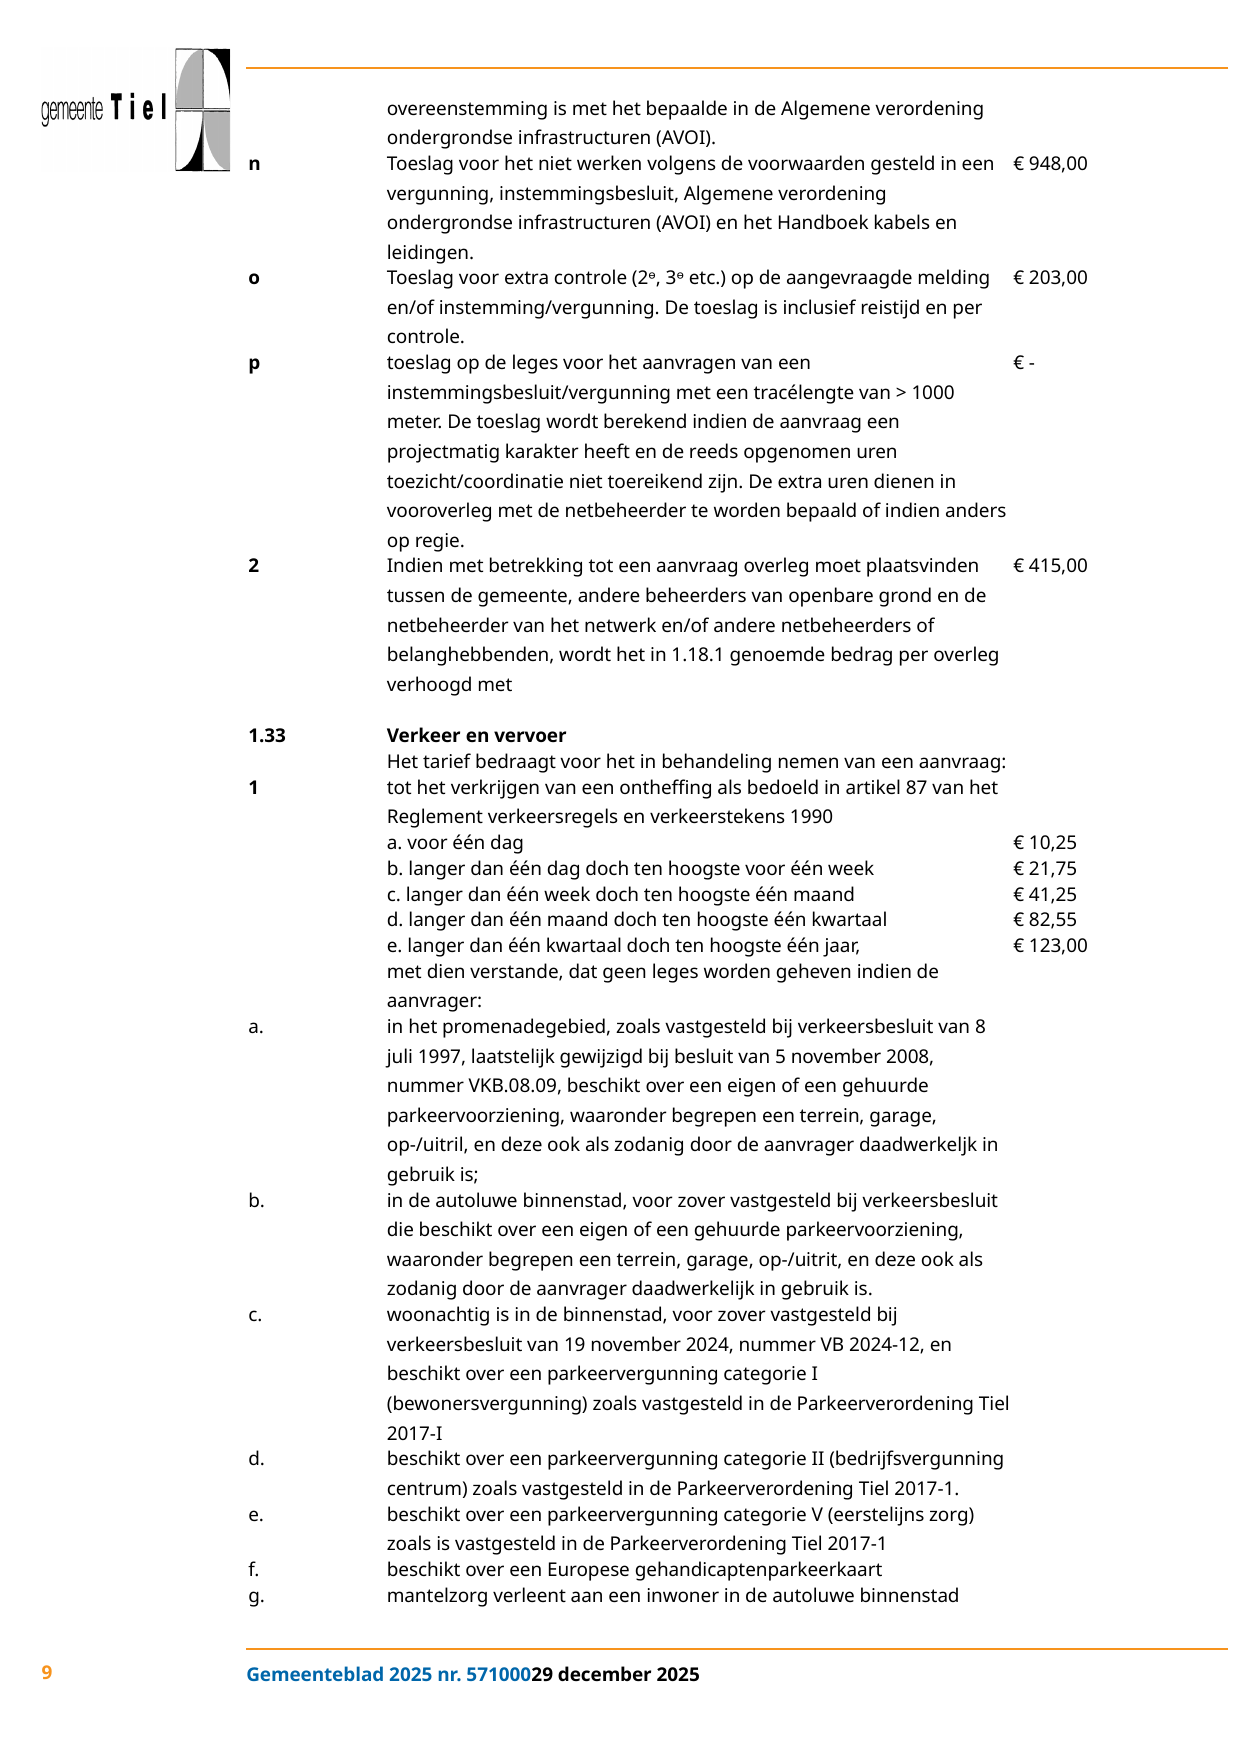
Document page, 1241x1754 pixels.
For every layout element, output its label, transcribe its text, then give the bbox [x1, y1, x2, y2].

table_cell [1013, 774, 1152, 829]
table_cell e. langer dan één kwartaal doch ten hoogste één jaar, [387, 932, 1013, 958]
table_cell [1013, 95, 1152, 150]
table_cell € 123,00 [1013, 932, 1152, 958]
table_cell d. [248, 1445, 387, 1501]
table_cell 1 [248, 774, 387, 829]
table_cell c. [248, 1301, 387, 1445]
table_cell Toeslag voor extra controle (2ᶱ, 3ᶱ etc.) op de aangevraagde melding en/of instemming/vergunning. De toeslag is inclusief reistijd en per controle. [387, 265, 1013, 349]
table_cell 2 [248, 553, 387, 697]
table_cell € 948,00 [1013, 150, 1152, 264]
table_cell b. [248, 1187, 387, 1301]
table_cell [1013, 958, 1152, 1013]
table_cell n [248, 150, 387, 264]
table_cell tot het verkrijgen van een ontheffing als bedoeld in artikel 87 van het Reglement verkeersregels en verkeerstekens 1990 [387, 774, 1013, 829]
table_cell [1013, 1445, 1152, 1501]
table_cell Toeslag voor het niet werken volgens de voorwaarden gesteld in een vergunning, instemmingsbesluit, Algemene verordening ondergrondse infrastructuren (AVOI) en het Handboek kabels en leidingen. [387, 150, 1013, 264]
table_cell beschikt over een Europese gehandicaptenparkeerkaart [387, 1556, 1013, 1582]
table_cell a. voor één dag [387, 829, 1013, 855]
table_cell [1013, 1501, 1152, 1556]
table_cell e. [248, 1501, 387, 1556]
table_cell [1013, 748, 1152, 774]
table_cell € 82,55 [1013, 906, 1152, 932]
table_cell o [248, 265, 387, 349]
table_cell 1.33 [248, 723, 387, 748]
table_cell [1013, 1187, 1152, 1301]
table_cell overeenstemming is met het bepaalde in de Algemene verordening ondergrondse infrastructuren (AVOI). [387, 95, 1013, 150]
table_cell € 203,00 [1013, 265, 1152, 349]
table_cell c. langer dan één week doch ten hoogste één maand [387, 881, 1013, 906]
table_cell [1013, 1582, 1152, 1607]
table_cell [248, 829, 387, 855]
table_cell d. langer dan één maand doch ten hoogste één kwartaal [387, 906, 1013, 932]
table_cell [1013, 723, 1152, 748]
table_cell Het tarief bedraagt voor het in behandeling nemen van een aanvraag: [387, 748, 1013, 774]
table_cell in de autoluwe binnenstad, voor zover vastgesteld bij verkeersbesluit die beschikt over een eigen of een gehuurde parkeervoorziening, waaronder begrepen een terrein, garage, op-/uitrit, en deze ook als zodanig door de aanvrager daadwerkelijk in gebruik is. [387, 1187, 1013, 1301]
table_cell [248, 855, 387, 881]
table_cell [1013, 1301, 1152, 1445]
table_cell [1013, 1556, 1152, 1582]
table_cell [1013, 1013, 1152, 1187]
table_cell [387, 697, 1013, 722]
table_cell p [248, 350, 387, 553]
table_cell Verkeer en vervoer [387, 723, 1013, 748]
table_cell [1013, 697, 1152, 722]
table_cell [248, 95, 387, 150]
table_cell € 21,75 [1013, 855, 1152, 881]
table_cell in het promenadegebied, zoals vastgesteld bij verkeersbesluit van 8 juli 1997, laatstelijk gewijzigd bij besluit van 5 november 2008, nummer VKB.08.09, beschikt over een eigen of een gehuurde parkeervoorziening, waaronder begrepen een terrein, garage, op-/uitril, en deze ook als zodanig door de aanvrager daadwerkeljk in gebruik is; [387, 1013, 1013, 1187]
table_cell € - [1013, 350, 1152, 553]
table_cell a. [248, 1013, 387, 1187]
table_cell toeslag op de leges voor het aanvragen van een instemmingsbesluit/vergunning met een tracélengte van > 1000 meter. De toeslag wordt berekend indien de aanvraag een projectmatig karakter heeft en de reeds opgenomen uren toezicht/coordinatie niet toereikend zijn. De extra uren dienen in vooroverleg met de netbeheerder te worden bepaald of indien anders op regie. [387, 350, 1013, 553]
table_cell [248, 748, 387, 774]
table_cell beschikt over een parkeervergunning categorie V (eerstelijns zorg) zoals is vastgesteld in de Parkeerverordening Tiel 2017-1 [387, 1501, 1013, 1556]
picture [41, 47, 231, 172]
table_cell met dien verstande, dat geen leges worden geheven indien de aanvrager: [387, 958, 1013, 1013]
table_cell mantelzorg verleent aan een inwoner in de autoluwe binnenstad [387, 1582, 1013, 1607]
table_cell € 415,00 [1013, 553, 1152, 697]
table_cell [248, 906, 387, 932]
table_cell woonachtig is in de binnenstad, voor zover vastgesteld bij verkeersbesluit van 19 november 2024, nummer VB 2024-12, en beschikt over een parkeervergunning categorie I (bewonersvergunning) zoals vastgesteld in de Parkeerverordening Tiel 2017-I [387, 1301, 1013, 1445]
table_cell [248, 932, 387, 958]
table_cell € 41,25 [1013, 881, 1152, 906]
table_cell [248, 697, 387, 722]
table_cell g. [248, 1582, 387, 1607]
table_cell b. langer dan één dag doch ten hoogste voor één week [387, 855, 1013, 881]
table_cell € 10,25 [1013, 829, 1152, 855]
table_cell Indien met betrekking tot een aanvraag overleg moet plaatsvinden tussen de gemeente, andere beheerders van openbare grond en de netbeheerder van het netwerk en/of andere netbeheerders of belanghebbenden, wordt het in 1.18.1 genoemde bedrag per overleg verhoogd met [387, 553, 1013, 697]
table_cell [248, 958, 387, 1013]
table_cell f. [248, 1556, 387, 1582]
table_cell [248, 881, 387, 906]
table_cell beschikt over een parkeervergunning categorie II (bedrijfsvergunning centrum) zoals vastgesteld in de Parkeerverordening Tiel 2017-1. [387, 1445, 1013, 1501]
